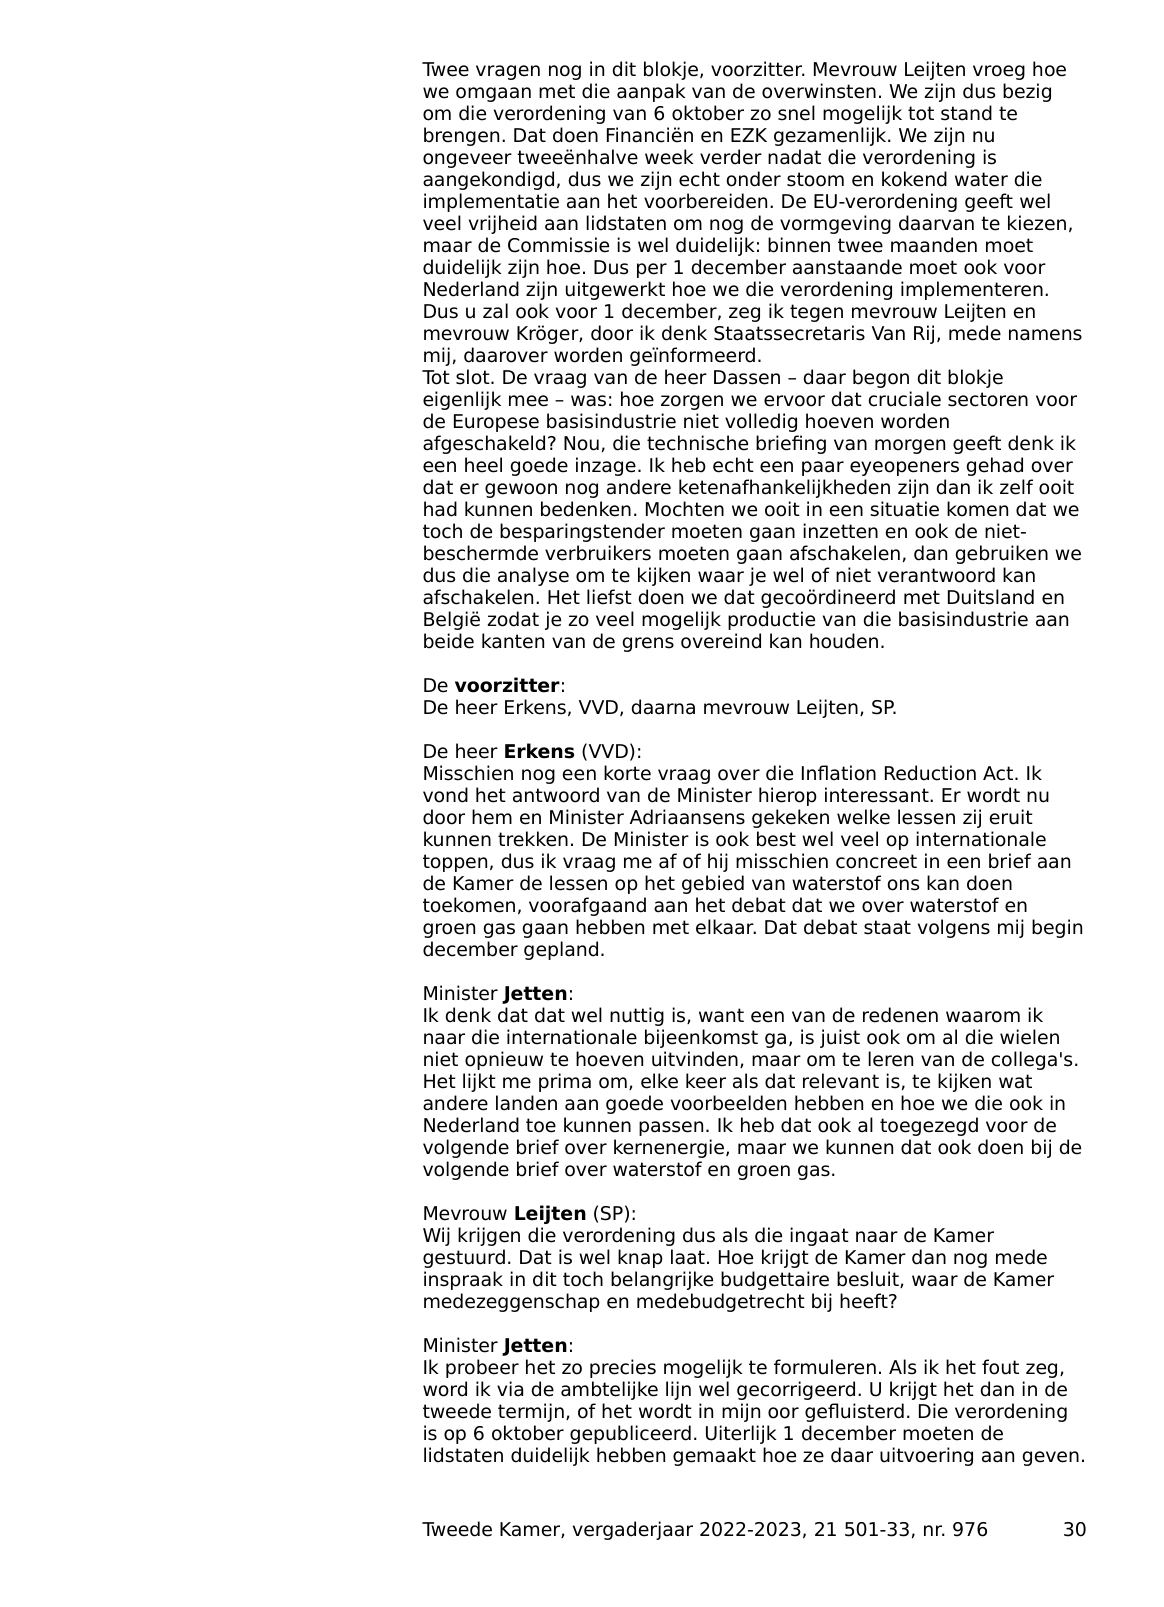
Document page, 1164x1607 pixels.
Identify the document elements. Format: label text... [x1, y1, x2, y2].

text Minister Jetten: [422, 983, 1087, 1005]
text Ik denk dat dat wel nuttig is, want een van de redenen waarom ik naar die internationale bijeenkomst ga, is juist ook om al die wielen niet opnieuw te hoeven uitvinden, maar om te leren van de collega's. Het lijkt me prima om, elke keer als dat relevant is, te kijken wat andere landen aan goede voorbeelden hebben en hoe we die ook in Nederland toe kunnen passen. Ik heb dat ook al toegezegd voor de volgende brief over kernenergie, maar we kunnen dat ook doen bij de volgende brief over waterstof en groen gas. [422, 1005, 1087, 1181]
text Twee vragen nog in dit blokje, voorzitter. Mevrouw Leijten vroeg hoe we omgaan met die aanpak van de overwinsten. We zijn dus bezig om die verordening van 6 oktober zo snel mogelijk tot stand te brengen. Dat doen Financiën en EZK gezamenlijk. We zijn nu ongeveer tweeënhalve week verder nadat die verordening is aangekondigd, dus we zijn echt onder stoom en kokend water die implementatie aan het voorbereiden. De EU-verordening geeft wel veel vrijheid aan lidstaten om nog de vormgeving daarvan te kiezen, maar de Commissie is wel duidelijk: binnen twee maanden moet duidelijk zijn hoe. Dus per 1 december aanstaande moet ook voor Nederland zijn uitgewerkt hoe we die verordening implementeren. Dus u zal ook voor 1 december, zeg ik tegen mevrouw Leijten en mevrouw Kröger, door ik denk Staatssecretaris Van Rij, mede namens mij, daarover worden geïnformeerd. [422, 59, 1087, 367]
text De voorzitter: [422, 675, 1087, 697]
text De heer Erkens (VVD): [422, 741, 1087, 763]
text Misschien nog een korte vraag over die Inflation Reduction Act. Ik vond het antwoord van de Minister hierop interessant. Er wordt nu door hem en Minister Adriaansens gekeken welke lessen zij eruit kunnen trekken. De Minister is ook best wel veel op internationale toppen, dus ik vraag me af of hij misschien concreet in een brief aan de Kamer de lessen op het gebied van waterstof ons kan doen toekomen, voorafgaand aan het debat dat we over waterstof en groen gas gaan hebben met elkaar. Dat debat staat volgens mij begin december gepland. [422, 763, 1087, 961]
text Mevrouw Leijten (SP): [422, 1203, 1087, 1225]
text Wij krijgen die verordening dus als die ingaat naar de Kamer gestuurd. Dat is wel knap laat. Hoe krijgt de Kamer dan nog mede inspraak in dit toch belangrijke budgettaire besluit, waar de Kamer medezeggenschap en medebudgetrecht bij heeft? [422, 1225, 1087, 1313]
text Tot slot. De vraag van de heer Dassen – daar begon dit blokje eigenlijk mee – was: hoe zorgen we ervoor dat cruciale sectoren voor de Europese basisindustrie niet volledig hoeven worden afgeschakeld? Nou, die technische briefing van morgen geeft denk ik een heel goede inzage. Ik heb echt een paar eyeopeners gehad over dat er gewoon nog andere ketenafhankelijkheden zijn dan ik zelf ooit had kunnen bedenken. Mochten we ooit in een situatie komen dat we toch de besparingstender moeten gaan inzetten en ook de niet-beschermde verbruikers moeten gaan afschakelen, dan gebruiken we dus die analyse om te kijken waar je wel of niet verantwoord kan afschakelen. Het liefst doen we dat gecoördineerd met Duitsland en België zodat je zo veel mogelijk productie van die basisindustrie aan beide kanten van de grens overeind kan houden. [422, 367, 1087, 652]
text Ik probeer het zo precies mogelijk te formuleren. Als ik het fout zeg, word ik via de ambtelijke lijn wel gecorrigeerd. U krijgt het dan in de tweede termijn, of het wordt in mijn oor gefluisterd. Die verordening is op 6 oktober gepubliceerd. Uiterlijk 1 december moeten de lidstaten duidelijk hebben gemaakt hoe ze daar uitvoering aan geven. [422, 1357, 1087, 1467]
text De heer Erkens, VVD, daarna mevrouw Leijten, SP. [422, 697, 1087, 719]
text Minister Jetten: [422, 1335, 1087, 1357]
